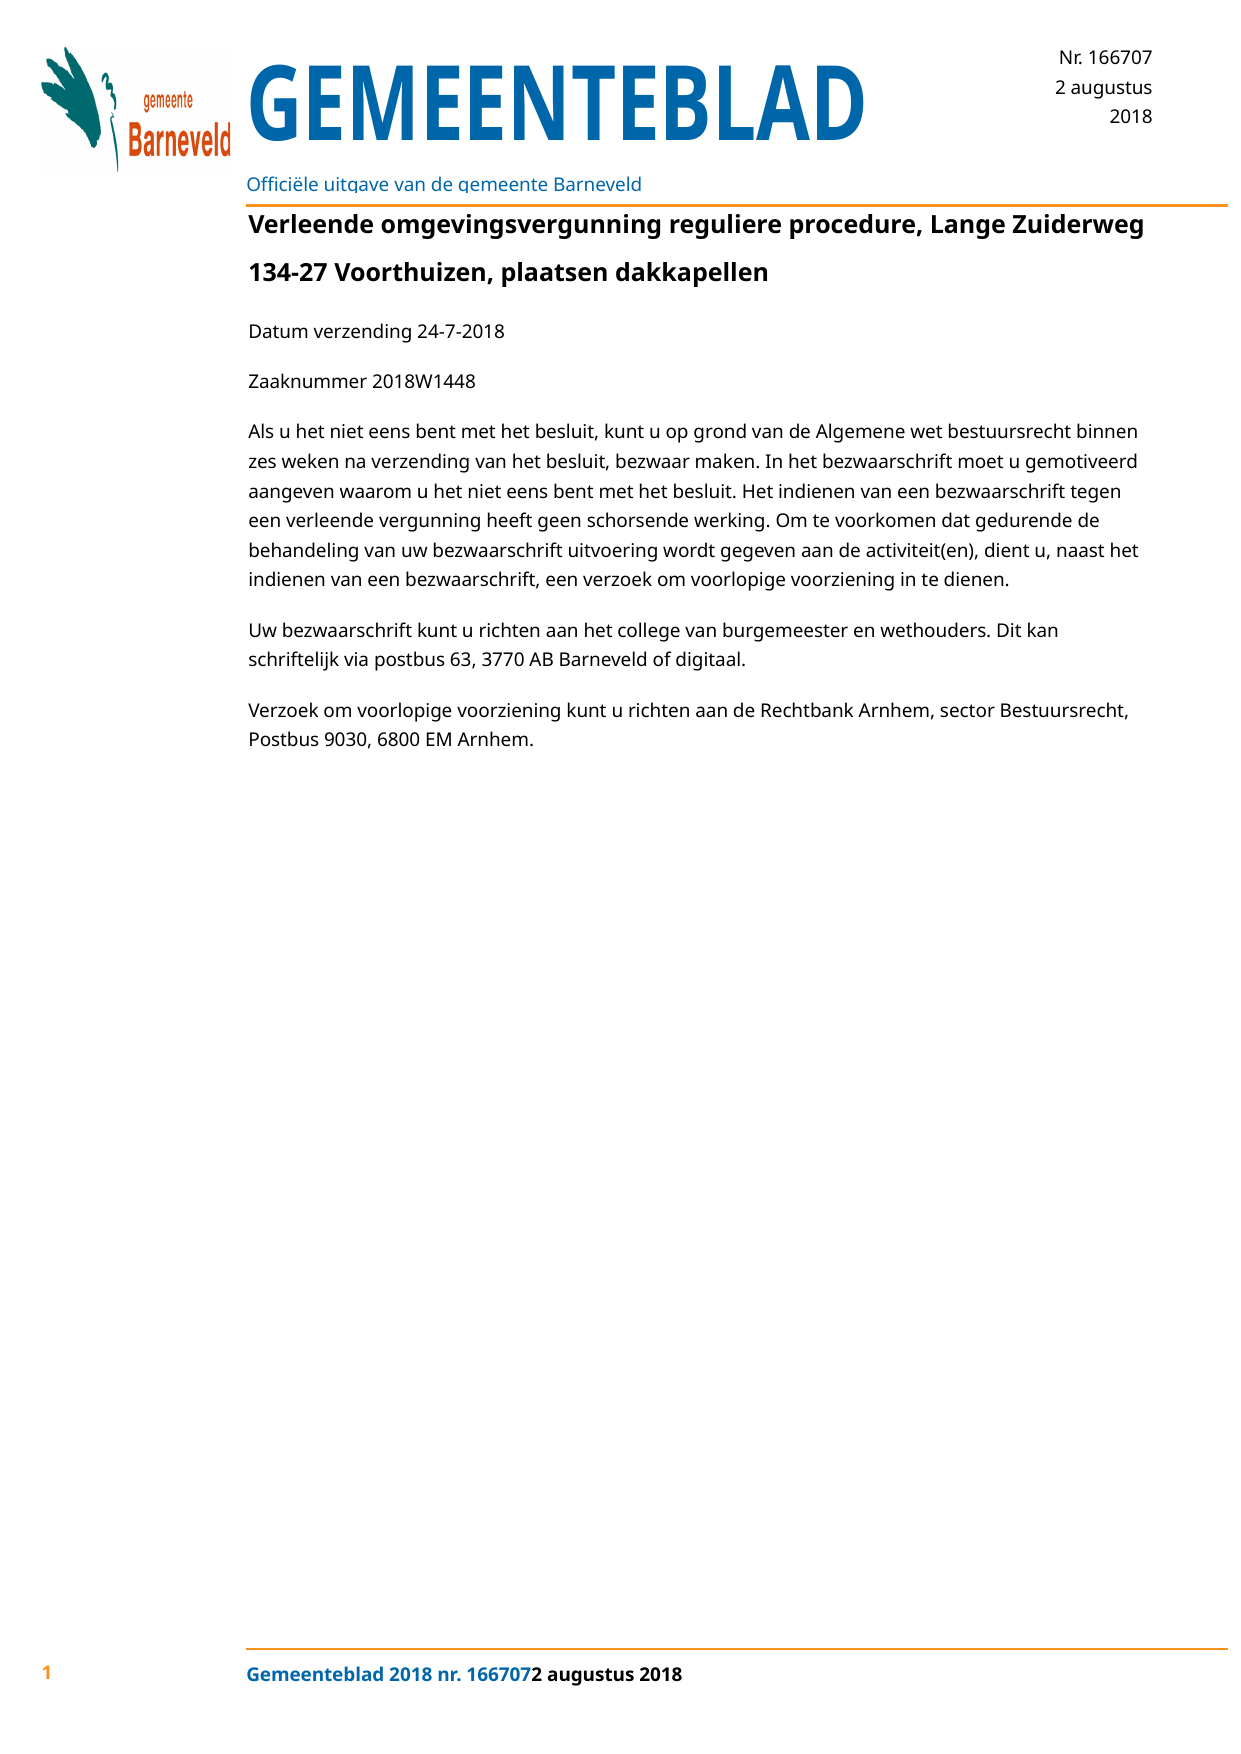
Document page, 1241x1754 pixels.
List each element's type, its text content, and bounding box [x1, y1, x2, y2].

text Zaaknummer 2018W1448 [248, 368, 1152, 394]
text Verzoek om voorlopige voorziening kunt u richten aan de Rechtbank Arnhem, sector Bestuursrecht, Postbus 9030, 6800 EM Arnhem. [248, 697, 1152, 752]
text Uw bezwaarschrift kunt u richten aan het college van burgemeester en wethouders. Dit kan schriftelijk via postbus 63, 3770 AB Barneveld of digitaal. [248, 617, 1152, 672]
text Datum verzending 24-7-2018 [248, 318, 1152, 344]
text Als u het niet eens bent met het besluit, kunt u op grond van de Algemene wet bestuursrecht binnen zes weken na verzending van het besluit, bezwaar maken. In het bezwaarschrift moet u gemotiveerd aangeven waarom u het niet eens bent met het besluit. Het indienen van een bezwaarschrift tegen een verleende vergunning heeft geen schorsende werking. Om te voorkomen dat gedurende de behandeling van uw bezwaarschrift uitvoering wordt gegeven aan de activiteit(en), dient u, naast het indienen van een bezwaarschrift, een verzoek om voorlopige voorziening in te dienen. [248, 419, 1152, 592]
text Verleende omgevingsvergunning reguliere procedure, Lange Zuiderweg 134-27 Voorthuizen, plaatsen dakkapellen [248, 207, 1152, 288]
picture [41, 47, 231, 172]
